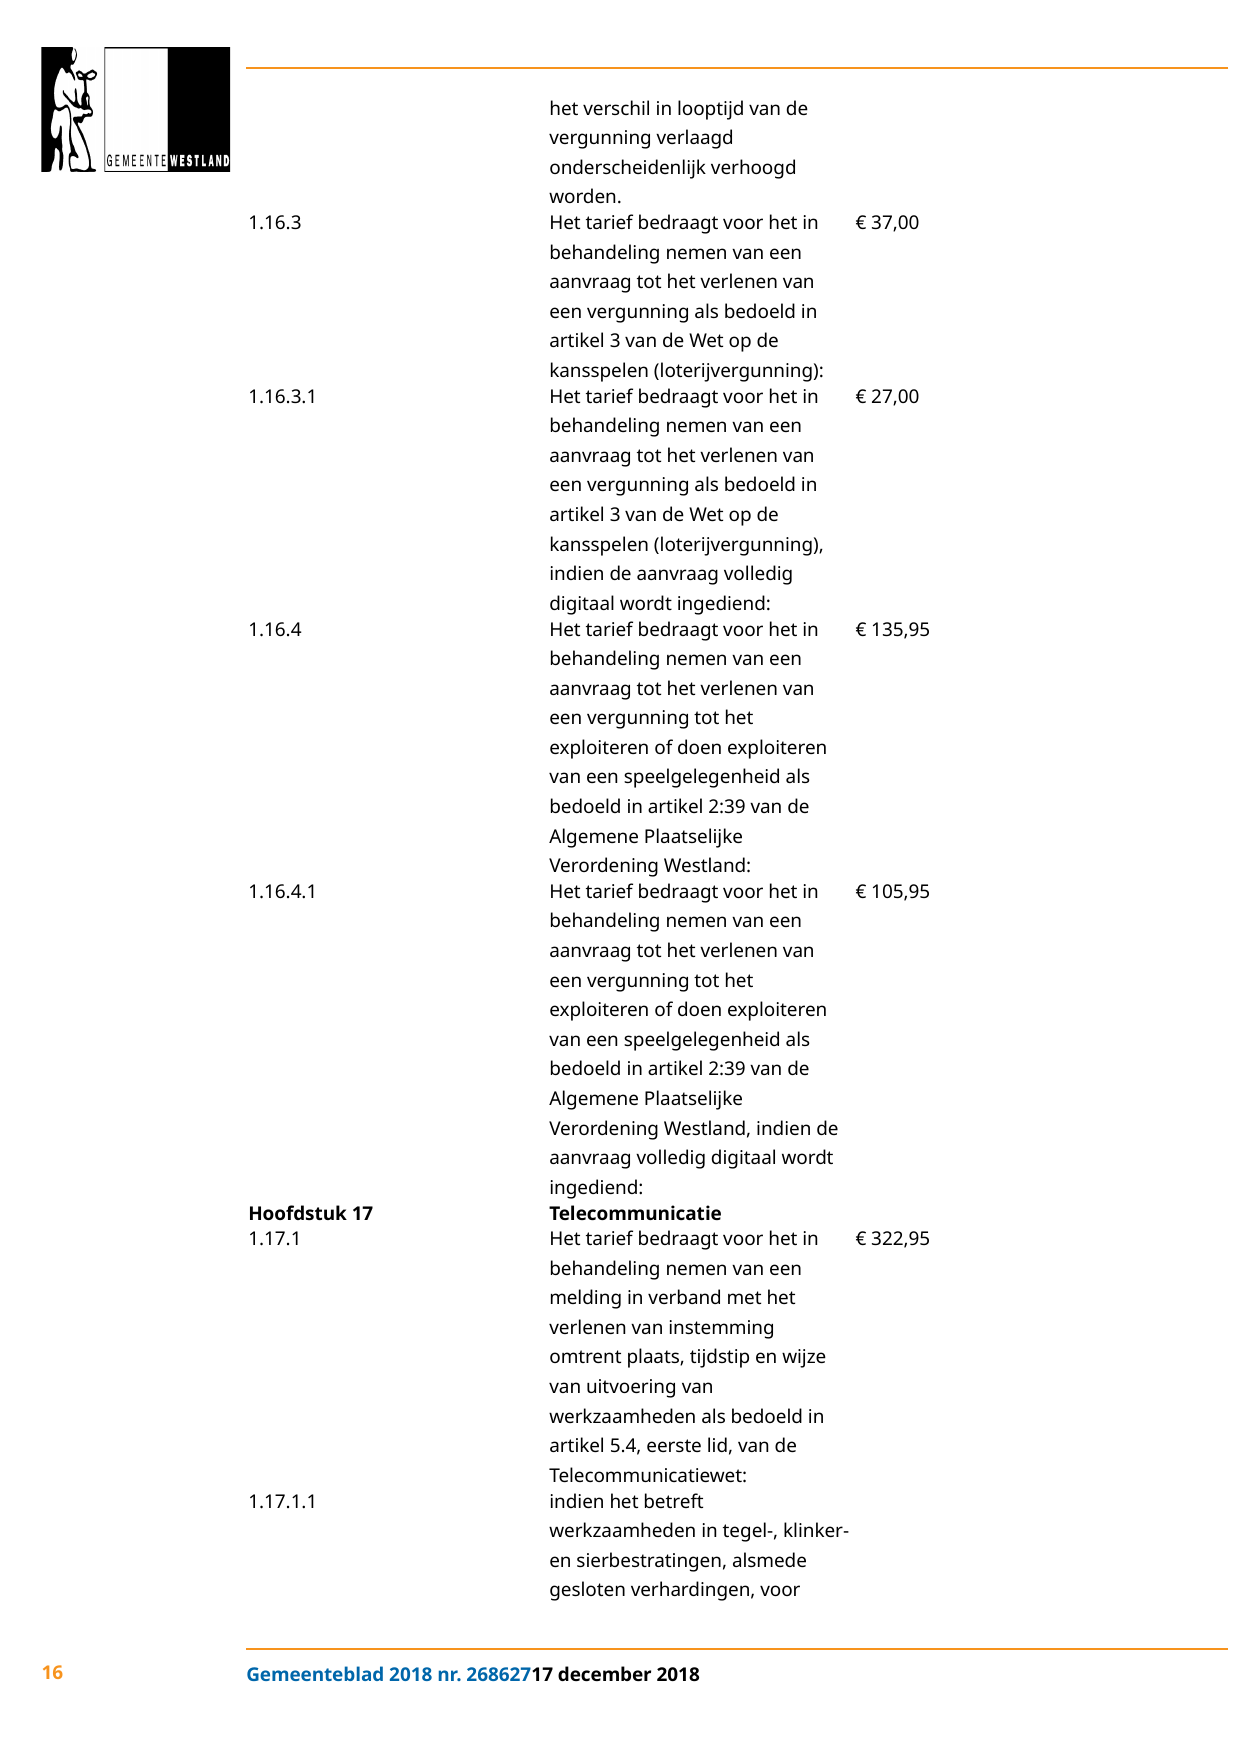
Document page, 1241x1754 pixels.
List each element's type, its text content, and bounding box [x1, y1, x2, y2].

table_cell 1.16.3.1 [248, 383, 549, 616]
table_cell 1.17.1 [248, 1225, 549, 1488]
table_cell € 105,95 [850, 878, 1152, 1200]
table_cell 1.16.4.1 [248, 878, 549, 1200]
table_cell Het tarief bedraagt voor het in behandeling nemen van een melding in verband met het verlenen van instemming omtrent plaats, tijdstip en wijze van uitvoering van werkzaamheden als bedoeld in artikel 5.4, eerste lid, van de Telecommunicatiewet: [549, 1225, 850, 1488]
table_cell [850, 1488, 1152, 1602]
table_cell € 322,95 [850, 1225, 1152, 1488]
table_cell 1.16.4 [248, 616, 549, 878]
table_cell € 135,95 [850, 616, 1152, 878]
table_cell Het tarief bedraagt voor het in behandeling nemen van een aanvraag tot het verlenen van een vergunning tot het exploiteren of doen exploiteren van een speelgelegenheid als bedoeld in artikel 2:39 van de Algemene Plaatselijke Verordening Westland: [549, 616, 850, 878]
picture [41, 47, 231, 172]
table_cell Het tarief bedraagt voor het in behandeling nemen van een aanvraag tot het verlenen van een vergunning tot het exploiteren of doen exploiteren van een speelgelegenheid als bedoeld in artikel 2:39 van de Algemene Plaatselijke Verordening Westland, indien de aanvraag volledig digitaal wordt ingediend: [549, 878, 850, 1200]
table_cell [248, 95, 549, 209]
table_cell 1.17.1.1 [248, 1488, 549, 1602]
table_cell indien het betreft werkzaamheden in tegel-, klinker- en sierbestratingen, alsmede gesloten verhardingen, voor [549, 1488, 850, 1602]
table_cell € 37,00 [850, 209, 1152, 383]
table_cell € 27,00 [850, 383, 1152, 616]
table_cell Het tarief bedraagt voor het in behandeling nemen van een aanvraag tot het verlenen van een vergunning als bedoeld in artikel 3 van de Wet op de kansspelen (loterijvergunning), indien de aanvraag volledig digitaal wordt ingediend: [549, 383, 850, 616]
table_cell Telecommunicatie [549, 1200, 850, 1225]
table_cell Het tarief bedraagt voor het in behandeling nemen van een aanvraag tot het verlenen van een vergunning als bedoeld in artikel 3 van de Wet op de kansspelen (loterijvergunning): [549, 209, 850, 383]
table_cell [850, 1200, 1152, 1225]
table_cell Hoofdstuk 17 [248, 1200, 549, 1225]
table_cell 1.16.3 [248, 209, 549, 383]
table_cell het verschil in looptijd van de vergunning verlaagd onderscheidenlijk verhoogd worden. [549, 95, 850, 209]
table_cell [850, 95, 1152, 209]
